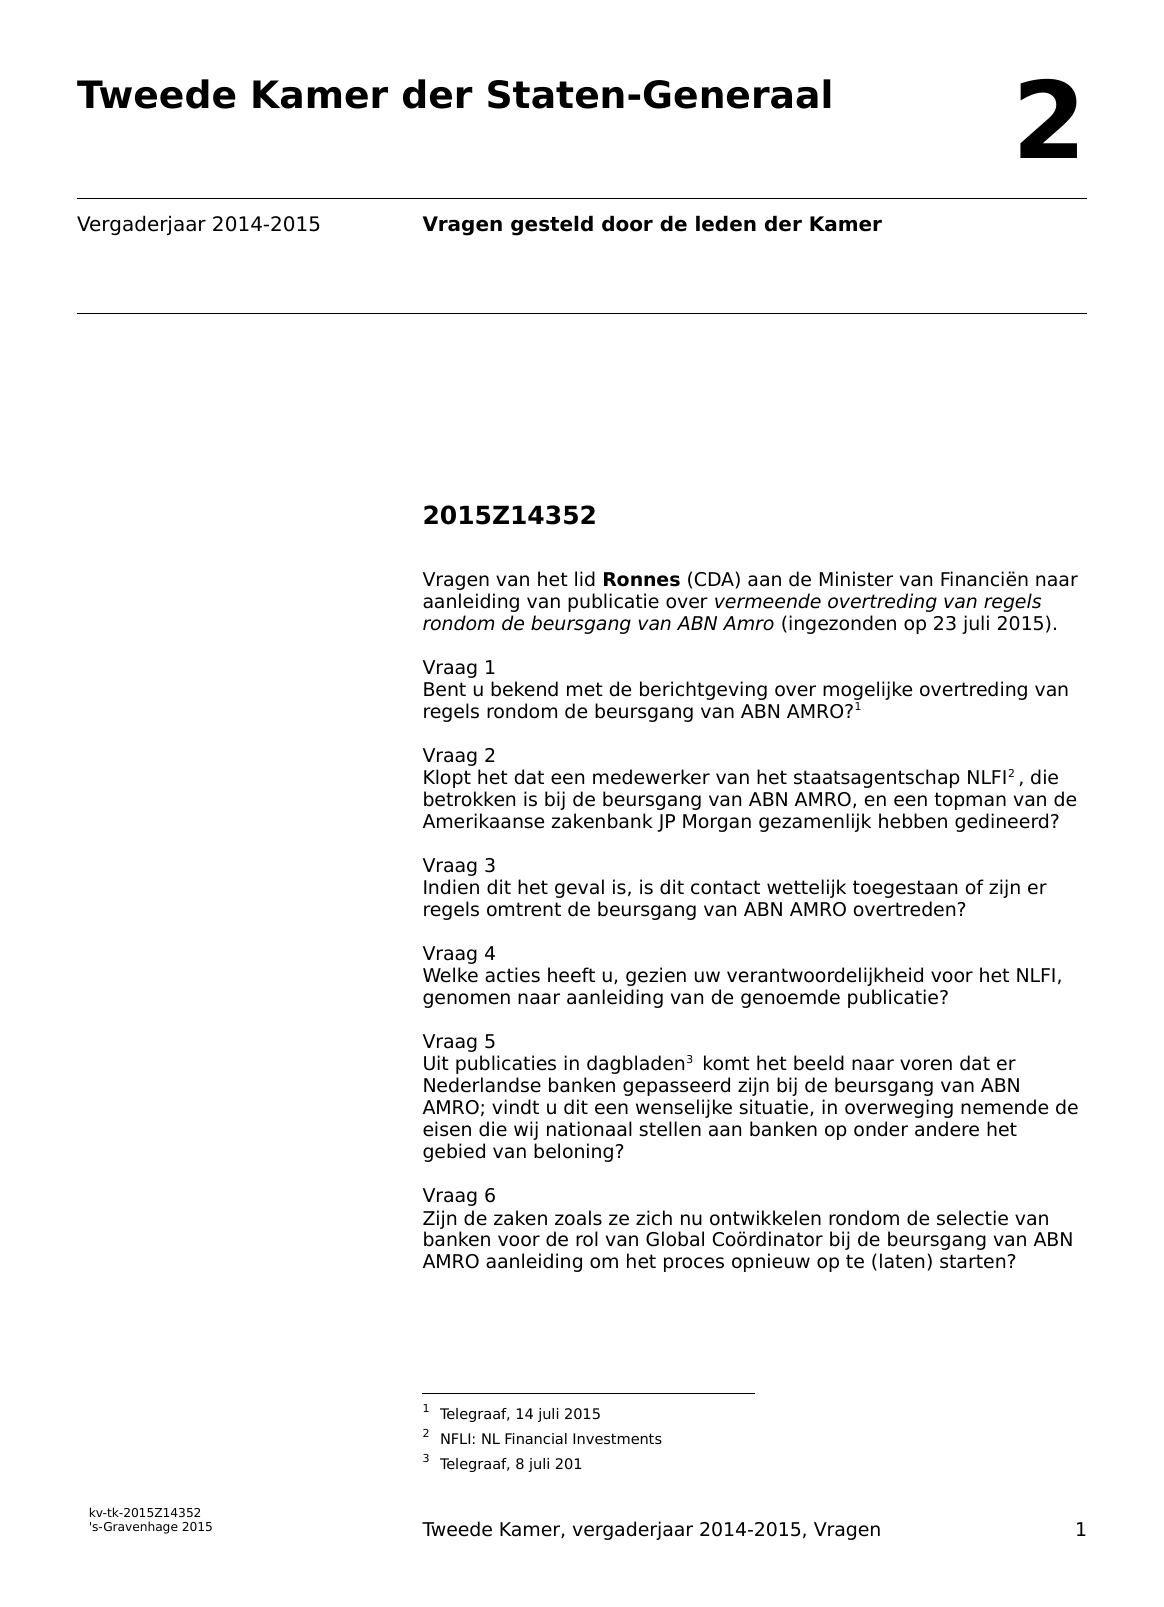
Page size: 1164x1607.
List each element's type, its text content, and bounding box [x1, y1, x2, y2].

text Telegraaf, 8 juli 201 [422, 1452, 1087, 1474]
text Vragen van het lid Ronnes (CDA) aan de Minister van Financiën naar aanleiding van publicatie over vermeende overtreding van regels rondom de beursgang van ABN Amro (ingezonden op 23 juli 2015). [422, 569, 1087, 635]
table_cell Vragen gesteld door de leden der Kamer [422, 199, 1087, 313]
text Vraag 3 [422, 855, 1087, 877]
text Klopt het dat een medewerker van het staatsagentschap NLFI, die betrokken is bij de beursgang van ABN AMRO, en een topman van de Amerikaanse zakenbank JP Morgan gezamenlijk hebben gedineerd? [422, 767, 1087, 833]
text kv-tk-2015Z14352 [88, 1506, 323, 1520]
text Bent u bekend met de berichtgeving over mogelijke overtreding van regels rondom de beursgang van ABN AMRO? [422, 679, 1087, 723]
table_header Tweede Kamer der Staten-Generaal [77, 59, 886, 198]
text Indien dit het geval is, is dit contact wettelijk toegestaan of zijn er regels omtrent de beursgang van ABN AMRO overtreden? [422, 877, 1087, 921]
text Vraag 1 [422, 657, 1087, 679]
text Vraag 5 [422, 1031, 1087, 1053]
table_header 2 [886, 59, 1087, 198]
text NFLI: NL Financial Investments [422, 1427, 1087, 1449]
table_cell Vergaderjaar 2014-2015 [77, 199, 422, 313]
text 2015Z14352 [422, 501, 1087, 531]
text Uit publicaties in dagbladen komt het beeld naar voren dat er Nederlandse banken gepasseerd zijn bij de beursgang van ABN AMRO; vindt u dit een wenselijke situatie, in overweging nemende de eisen die wij nationaal stellen aan banken op onder andere het gebied van beloning? [422, 1053, 1087, 1163]
text Zijn de zaken zoals ze zich nu ontwikkelen rondom de selectie van banken voor de rol van Global Coördinator bij de beursgang van ABN AMRO aanleiding om het proces opnieuw op te (laten) starten? [422, 1207, 1087, 1273]
text Vraag 6 [422, 1185, 1087, 1207]
text Welke acties heeft u, gezien uw verantwoordelijkheid voor het NLFI, genomen naar aanleiding van de genoemde publicatie? [422, 965, 1087, 1009]
text Telegraaf, 14 juli 2015 [422, 1402, 1087, 1424]
text 's-Gravenhage 2015 [88, 1520, 323, 1534]
text Vraag 2 [422, 745, 1087, 767]
text Vraag 4 [422, 943, 1087, 965]
